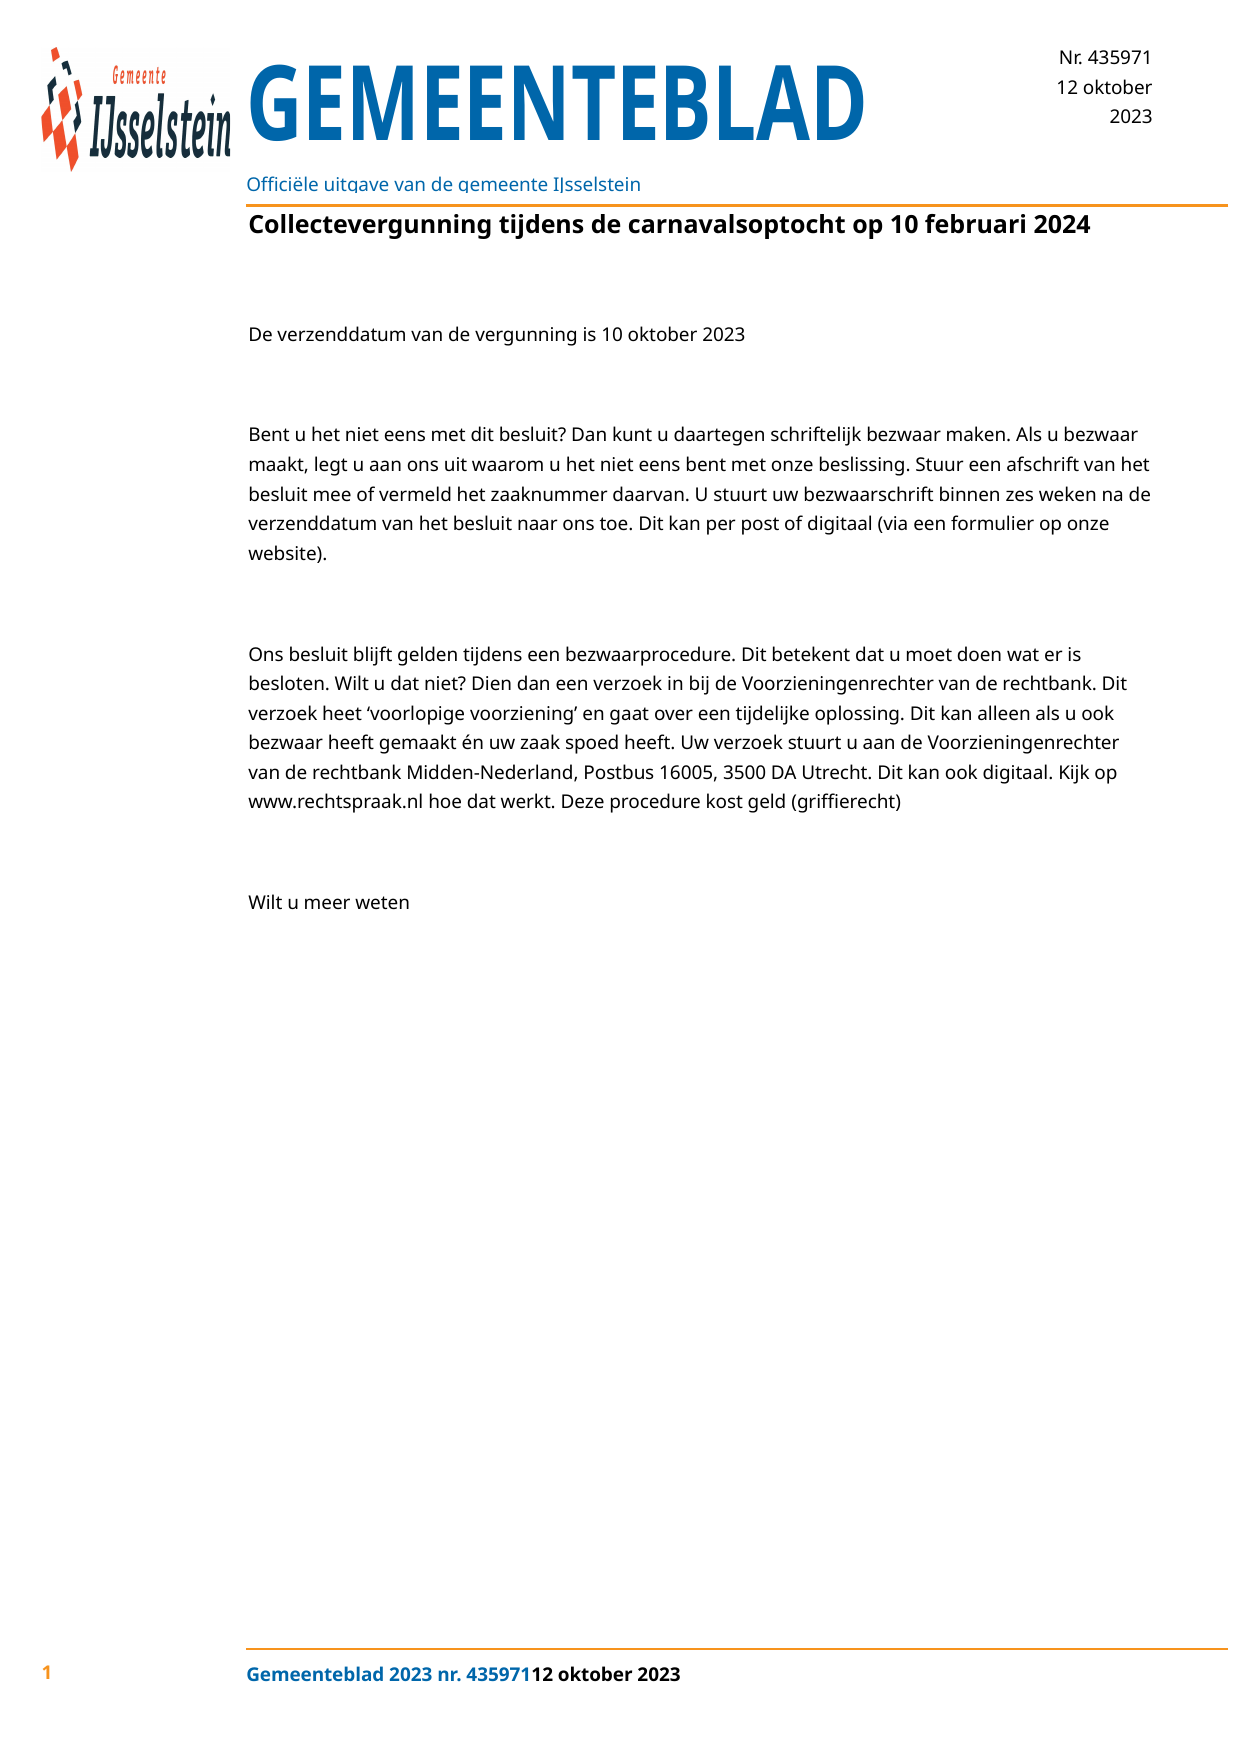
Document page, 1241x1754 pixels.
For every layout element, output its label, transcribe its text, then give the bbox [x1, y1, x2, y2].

picture [41, 47, 231, 172]
text Ons besluit blijft gelden tijdens een bezwaarprocedure. Dit betekent dat u moet doen wat er is besloten. Wilt u dat niet? Dien dan een verzoek in bij de Voorzieningenrechter van de rechtbank. Dit verzoek heet ‘voorlopige voorziening’ en gaat over een tijdelijke oplossing. Dit kan alleen als u ook bezwaar heeft gemaakt én uw zaak spoed heeft. Uw verzoek stuurt u aan de Voorzieningenrechter van de rechtbank Midden-Nederland, Postbus 16005, 3500 DA Utrecht. Dit kan ook digitaal. Kijk op www.rechtspraak.nl hoe dat werkt. Deze procedure kost geld (griffierecht) [248, 641, 1152, 814]
text De verzenddatum van de vergunning is 10 oktober 2023 [248, 321, 1152, 346]
text Bent u het niet eens met dit besluit? Dan kunt u daartegen schriftelijk bezwaar maken. Als u bezwaar maakt, legt u aan ons uit waarom u het niet eens bent met onze beslissing. Stuur een afschrift van het besluit mee of vermeld het zaaknummer daarvan. U stuurt uw bezwaarschrift binnen zes weken na de verzenddatum van het besluit naar ons toe. Dit kan per post of digitaal (via een formulier op onze website). [248, 422, 1152, 566]
text Wilt u meer weten [248, 889, 1152, 915]
text Collectevergunning tijdens de carnavalsoptocht op 10 februari 2024 [248, 207, 1152, 241]
